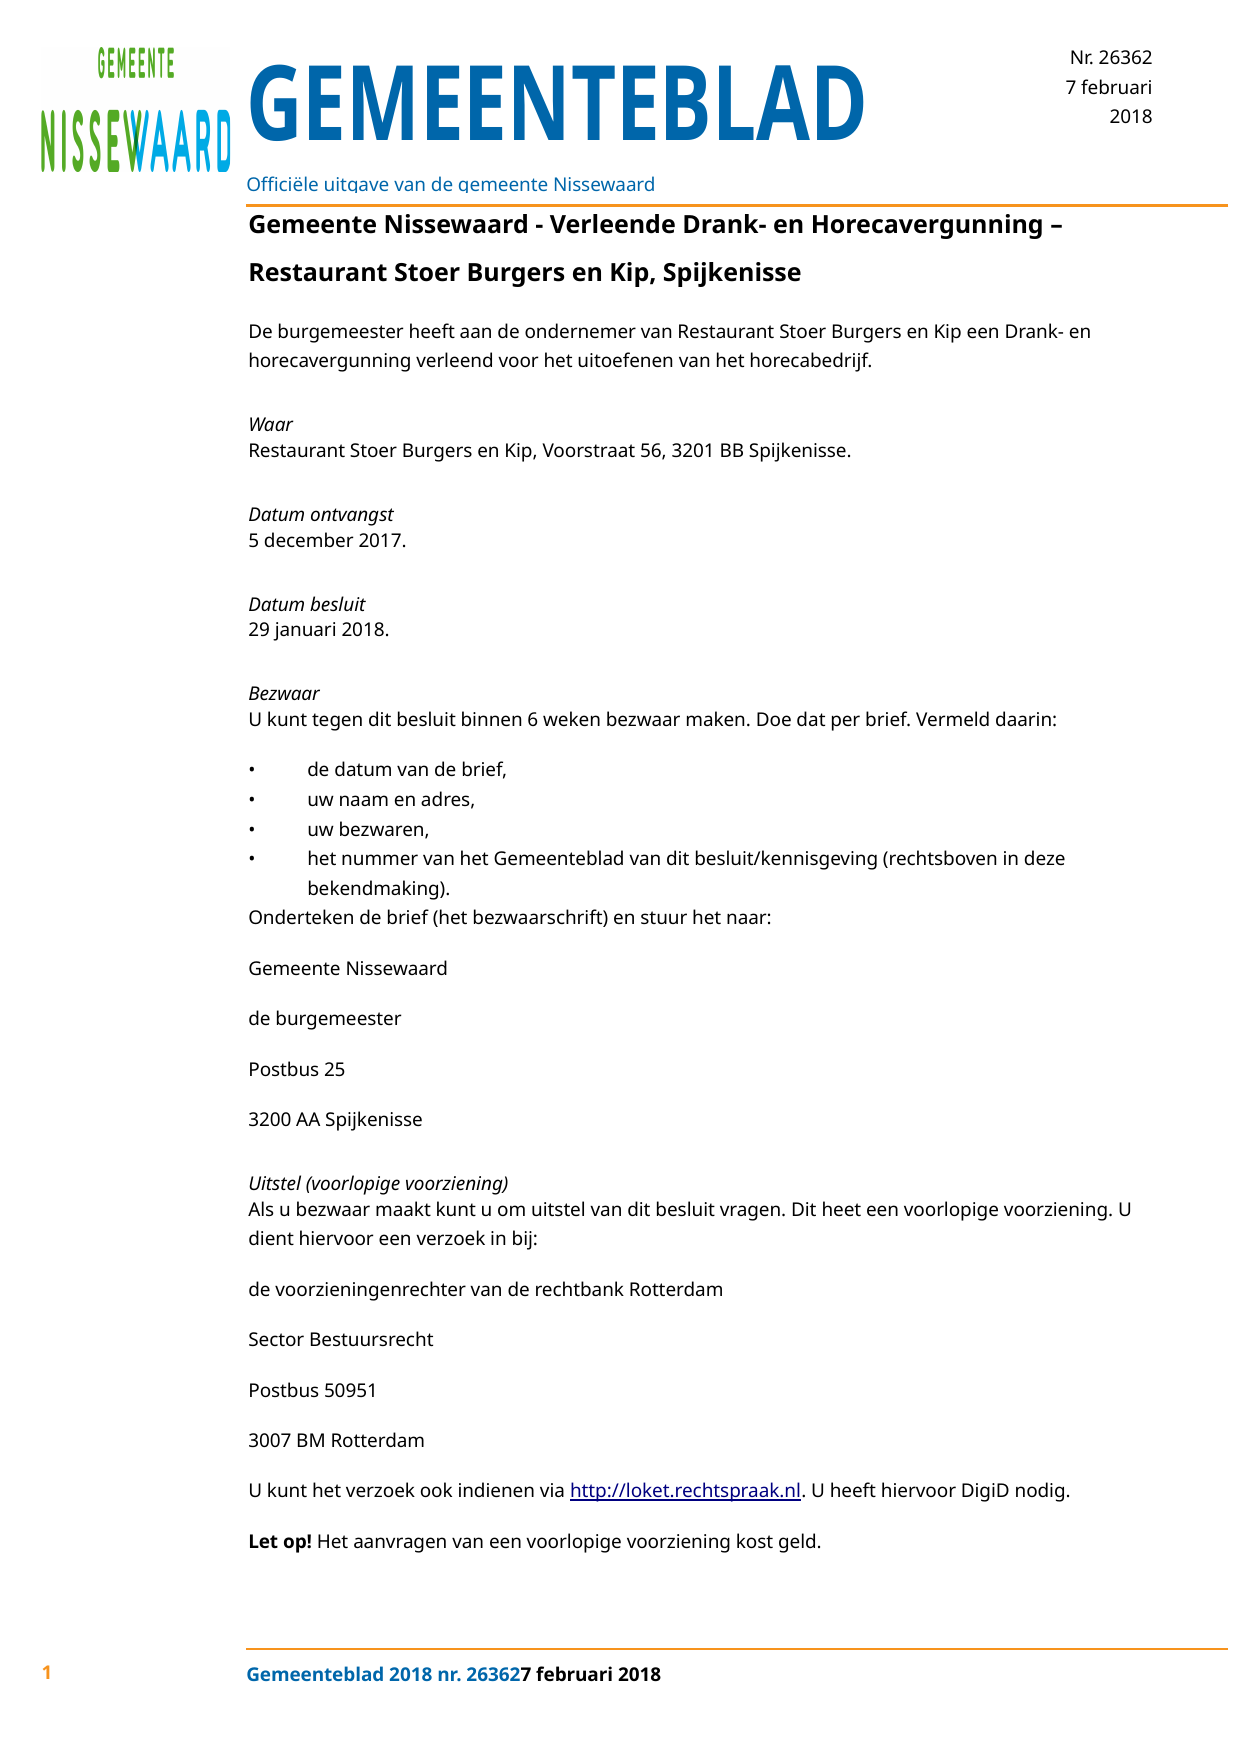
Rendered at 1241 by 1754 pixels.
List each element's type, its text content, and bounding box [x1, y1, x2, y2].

picture [41, 47, 231, 172]
text 3007 BM Rotterdam [248, 1427, 1152, 1453]
text Restaurant Stoer Burgers en Kip, Voorstraat 56, 3201 BB Spijkenisse. [248, 437, 1152, 463]
list de datum van de brief, [248, 757, 1152, 782]
text Als u bezwaar maakt kunt u om uitstel van dit besluit vragen. Dit heet een voorlopige voorziening. U dient hiervoor een verzoek in bij: [248, 1196, 1152, 1251]
text Gemeente Nissewaard [248, 955, 1152, 981]
text U kunt tegen dit besluit binnen 6 weken bezwaar maken. Doe dat per brief. Vermeld daarin: [248, 706, 1152, 732]
text Datum ontvangst [248, 501, 1152, 527]
text Postbus 25 [248, 1056, 1152, 1082]
text Waar [248, 411, 1152, 437]
text 5 december 2017. [248, 527, 1152, 553]
text Sector Bestuursrecht [248, 1326, 1152, 1352]
text U kunt het verzoek ook indienen via http://loket.rechtspraak.nl. U heeft hiervoor DigiD nodig. [248, 1478, 1152, 1503]
text de voorzieningenrechter van de rechtbank Rotterdam [248, 1276, 1152, 1302]
text Onderteken de brief (het bezwaarschrift) en stuur het naar: [248, 904, 1152, 930]
text Uitstel (voorlopige voorziening) [248, 1170, 1152, 1196]
text Bezwaar [248, 681, 1152, 706]
text De burgemeester heeft aan de ondernemer van Restaurant Stoer Burgers en Kip een Drank- en horecavergunning verleend voor het uitoefenen van het horecabedrijf. [248, 318, 1152, 373]
list het nummer van het Gemeenteblad van dit besluit/kennisgeving (rechtsboven in deze bekendmaking). [248, 845, 1152, 901]
text de burgemeester [248, 1005, 1152, 1031]
text Let op! Het aanvragen van een voorlopige voorziening kost geld. [248, 1528, 1152, 1554]
picture [176, 157, 187, 172]
picture [154, 157, 165, 172]
text 3200 AA Spijkenisse [248, 1106, 1152, 1132]
text 29 januari 2018. [248, 617, 1152, 642]
text Postbus 50951 [248, 1377, 1152, 1402]
list uw bezwaren, [248, 816, 1152, 842]
picture [200, 151, 206, 172]
text Datum besluit [248, 591, 1152, 617]
picture [201, 122, 206, 138]
list uw naam en adres, [248, 786, 1152, 812]
text Gemeente Nissewaard - Verleende Drank- en Horecavergunning – Restaurant Stoer Burgers en Kip, Spijkenisse [248, 207, 1152, 288]
picture [222, 122, 227, 160]
